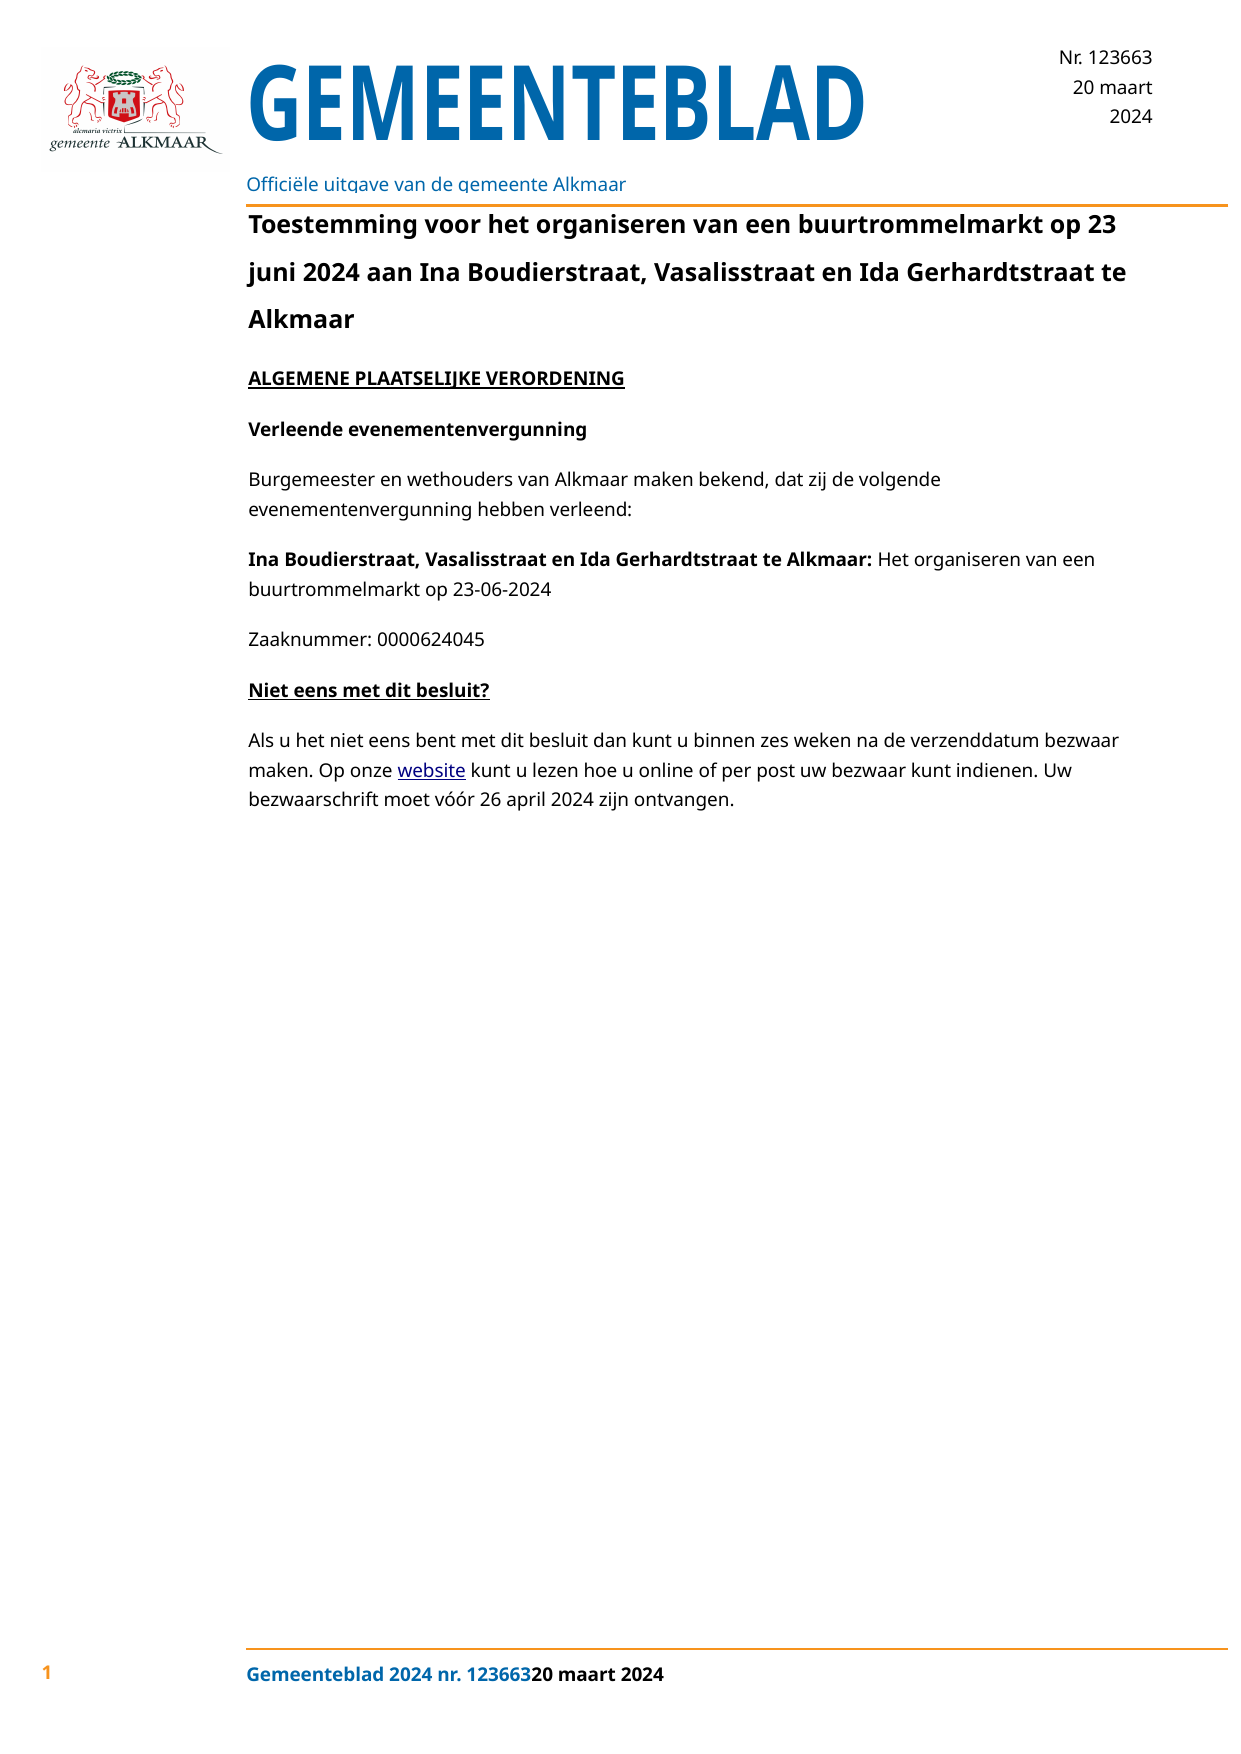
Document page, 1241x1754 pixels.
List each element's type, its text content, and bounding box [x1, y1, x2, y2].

text Zaaknummer: 0000624045 [248, 626, 1152, 652]
text Niet eens met dit besluit? [248, 677, 1152, 702]
text Burgemeester en wethouders van Alkmaar maken bekend, dat zij de volgende evenementenvergunning hebben verleend: [248, 466, 1152, 522]
text ALGEMENE PLAATSELIJKE VERORDENING [248, 366, 1152, 391]
text Toestemming voor het organiseren van een buurtrommelmarkt op 23 juni 2024 aan Ina Boudierstraat, Vasalisstraat en Ida Gerhardtstraat te Alkmaar [248, 207, 1152, 336]
text Ina Boudierstraat, Vasalisstraat en Ida Gerhardtstraat te Alkmaar: Het organiseren van een buurtrommelmarkt op 23-06-2024 [248, 546, 1152, 602]
picture [41, 47, 231, 172]
text Als u het niet eens bent met dit besluit dan kunt u binnen zes weken na de verzenddatum bezwaar maken. Op onze website kunt u lezen hoe u online of per post uw bezwaar kunt indienen. Uw bezwaarschrift moet vóór 26 april 2024 zijn ontvangen. [248, 727, 1152, 812]
text Verleende evenementenvergunning [248, 416, 1152, 442]
